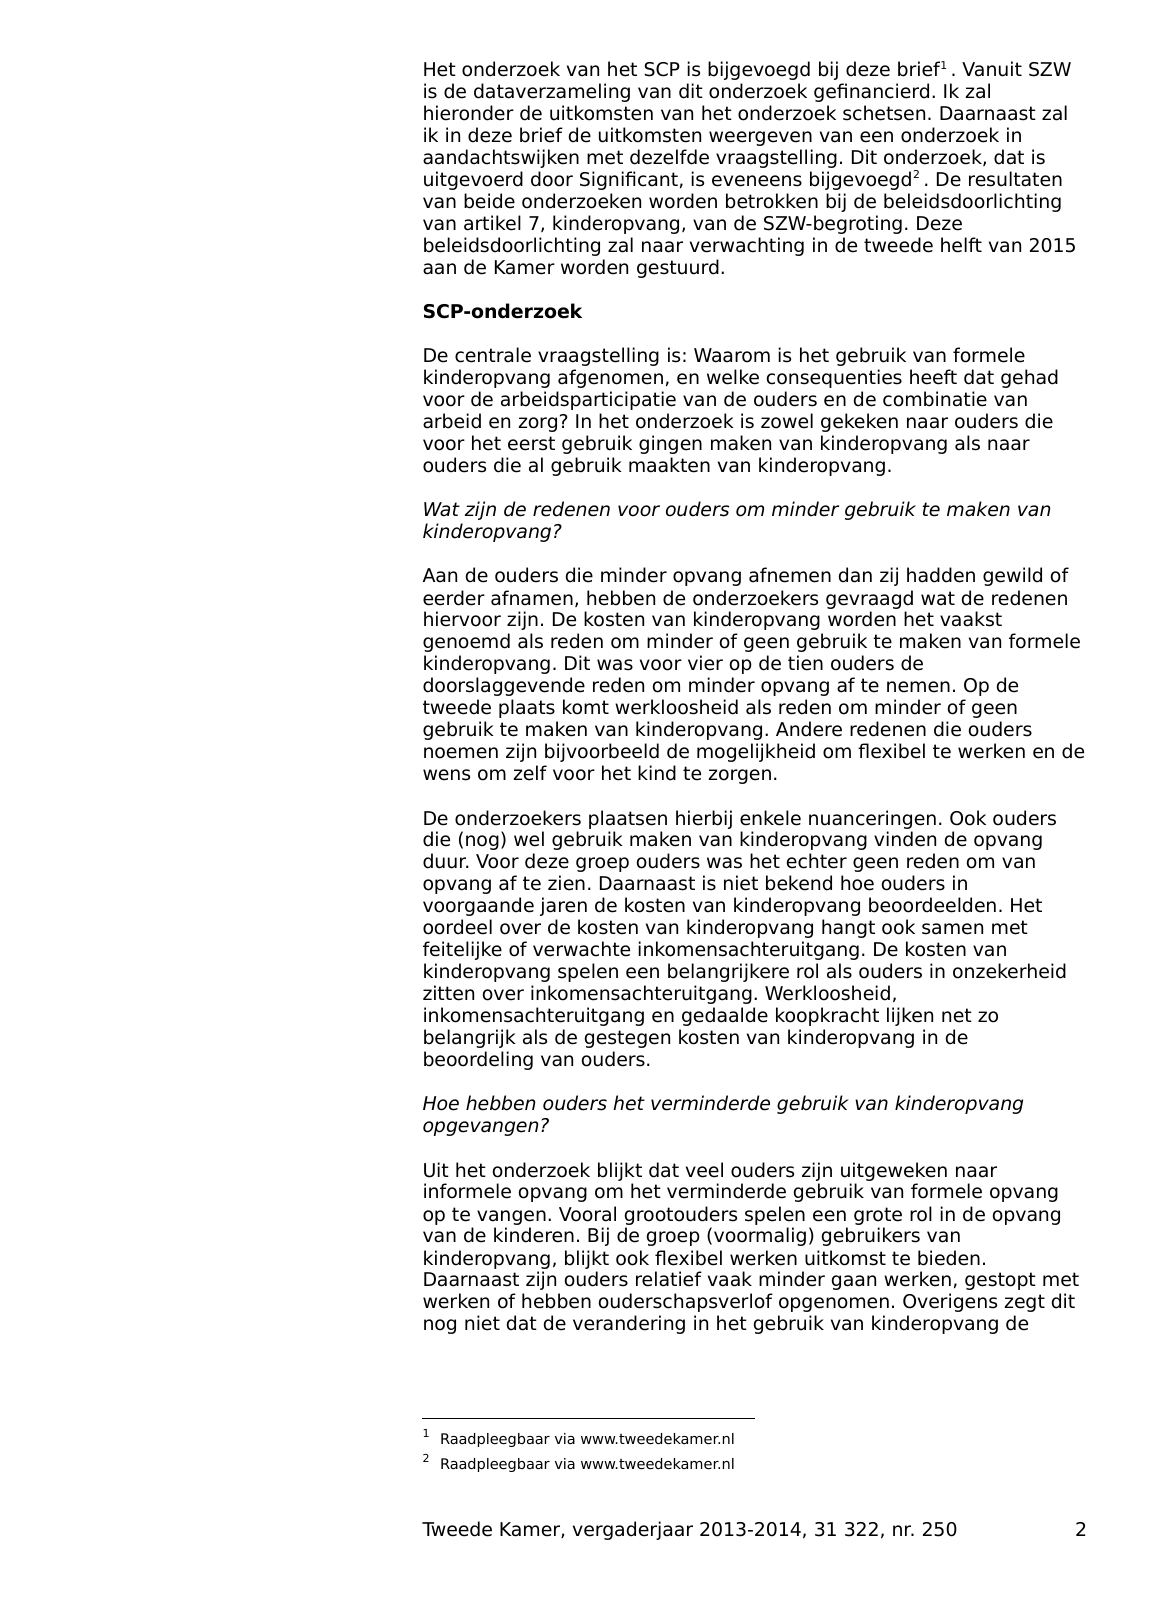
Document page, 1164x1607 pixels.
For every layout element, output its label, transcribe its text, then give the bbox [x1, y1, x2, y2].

subtitle Wat zijn de redenen voor ouders om minder gebruik te maken van kinderopvang? [422, 499, 1087, 543]
text Raadpleegbaar via www.tweedekamer.nl [422, 1427, 1087, 1449]
subtitle Hoe hebben ouders het verminderde gebruik van kinderopvang opgevangen? [422, 1093, 1087, 1137]
text De onderzoekers plaatsen hierbij enkele nuanceringen. Ook ouders die (nog) wel gebruik maken van kinderopvang vinden de opvang duur. Voor deze groep ouders was het echter geen reden om van opvang af te zien. Daarnaast is niet bekend hoe ouders in voorgaande jaren de kosten van kinderopvang beoordeelden. Het oordeel over de kosten van kinderopvang hangt ook samen met feitelijke of verwachte inkomensachteruitgang. De kosten van kinderopvang spelen een belangrijkere rol als ouders in onzekerheid zitten over inkomensachteruitgang. Werkloosheid, inkomensachteruitgang en gedaalde koopkracht lijken net zo belangrijk als de gestegen kosten van kinderopvang in de beoordeling van ouders. [422, 807, 1087, 1071]
text Raadpleegbaar via www.tweedekamer.nl [422, 1452, 1087, 1474]
text De centrale vraagstelling is: Waarom is het gebruik van formele kinderopvang afgenomen, en welke consequenties heeft dat gehad voor de arbeidsparticipatie van de ouders en de combinatie van arbeid en zorg? In het onderzoek is zowel gekeken naar ouders die voor het eerst gebruik gingen maken van kinderopvang als naar ouders die al gebruik maakten van kinderopvang. [422, 345, 1087, 477]
text Aan de ouders die minder opvang afnemen dan zij hadden gewild of eerder afnamen, hebben de onderzoekers gevraagd wat de redenen hiervoor zijn. De kosten van kinderopvang worden het vaakst genoemd als reden om minder of geen gebruik te maken van formele kinderopvang. Dit was voor vier op de tien ouders de doorslaggevende reden om minder opvang af te nemen. Op de tweede plaats komt werkloosheid als reden om minder of geen gebruik te maken van kinderopvang. Andere redenen die ouders noemen zijn bijvoorbeeld de mogelijkheid om flexibel te werken en de wens om zelf voor het kind te zorgen. [422, 565, 1087, 785]
subtitle SCP-onderzoek [422, 301, 1087, 323]
text Uit het onderzoek blijkt dat veel ouders zijn uitgeweken naar informele opvang om het verminderde gebruik van formele opvang op te vangen. Vooral grootouders spelen een grote rol in de opvang van de kinderen. Bij de groep (voormalig) gebruikers van kinderopvang, blijkt ook flexibel werken uitkomst te bieden. Daarnaast zijn ouders relatief vaak minder gaan werken, gestopt met werken of hebben ouderschapsverlof opgenomen. Overigens zegt dit nog niet dat de verandering in het gebruik van kinderopvang de [422, 1159, 1087, 1335]
text Het onderzoek van het SCP is bijgevoegd bij deze brief. Vanuit SZW is de dataverzameling van dit onderzoek gefinancierd. Ik zal hieronder de uitkomsten van het onderzoek schetsen. Daarnaast zal ik in deze brief de uitkomsten weergeven van een onderzoek in aandachtswijken met dezelfde vraagstelling. Dit onderzoek, dat is uitgevoerd door Significant, is eveneens bijgevoegd. De resultaten van beide onderzoeken worden betrokken bij de beleidsdoorlichting van artikel 7, kinderopvang, van de SZW-begroting. Deze beleidsdoorlichting zal naar verwachting in de tweede helft van 2015 aan de Kamer worden gestuurd. [422, 59, 1087, 279]
